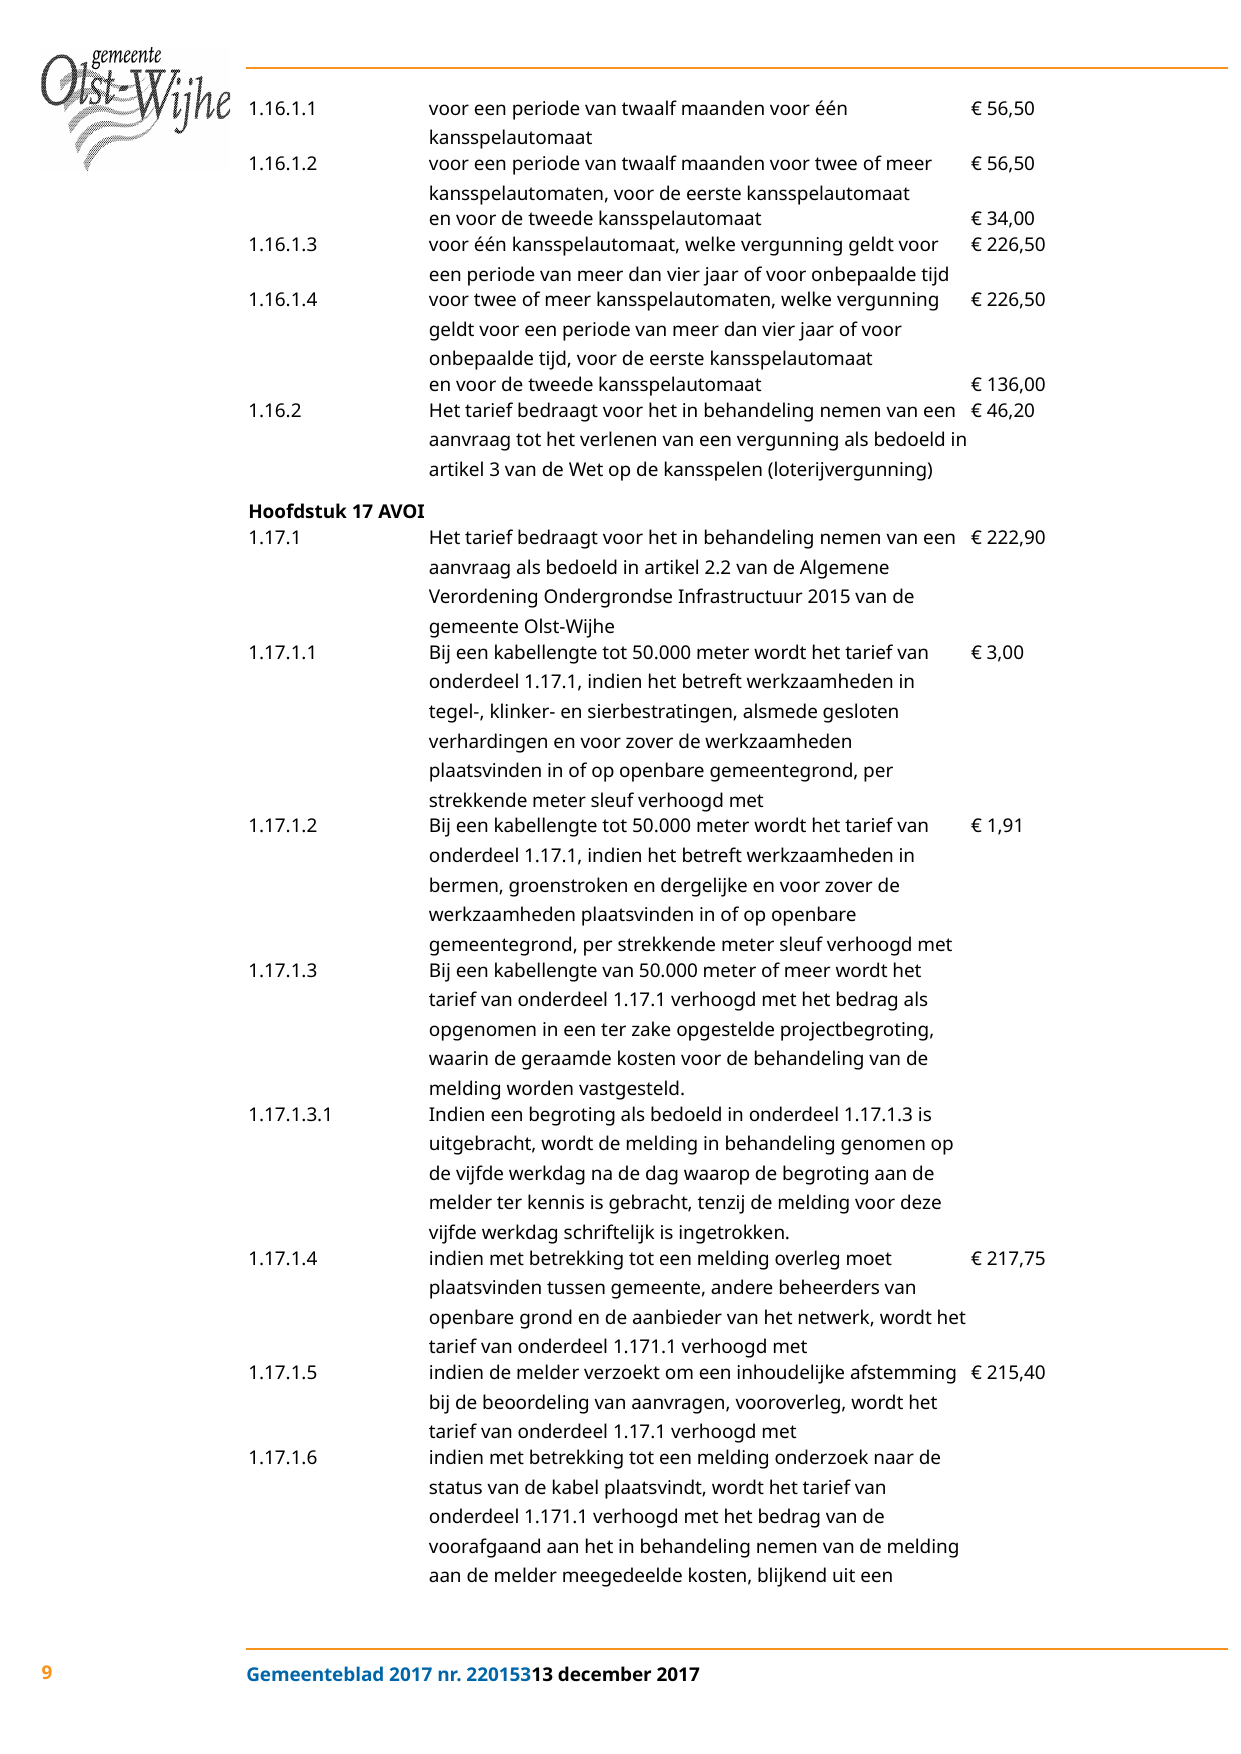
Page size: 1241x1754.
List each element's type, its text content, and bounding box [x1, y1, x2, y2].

table_cell 1.17.1.4 [248, 1245, 429, 1359]
table_cell € 3,00 [971, 639, 1152, 813]
table_cell 1.16.1.3 [248, 231, 429, 286]
table_cell en voor de tweede kansspelautomaat [429, 371, 971, 397]
table_cell € 226,50 [971, 231, 1152, 286]
table_cell € 1,91 [971, 813, 1152, 957]
table_cell € 56,50 [971, 150, 1152, 205]
table_cell 1.16.2 [248, 397, 429, 482]
table_cell indien de melder verzoekt om een inhoudelijke afstemming bij de beoordeling van aanvragen, vooroverleg, wordt het tarief van onderdeel 1.17.1 verhoogd met [429, 1359, 971, 1444]
table_cell 1.17.1.3.1 [248, 1101, 429, 1245]
table_cell 1.17.1.1 [248, 639, 429, 813]
table_cell Het tarief bedraagt voor het in behandeling nemen van een aanvraag tot het verlenen van een vergunning als bedoeld in artikel 3 van de Wet op de kansspelen (loterijvergunning) [429, 397, 971, 482]
table_cell 1.16.1.1 [248, 95, 429, 150]
table_cell Indien een begroting als bedoeld in onderdeel 1.17.1.3 is uitgebracht, wordt de melding in behandeling genomen op de vijfde werkdag na de dag waarop de begroting aan de melder ter kennis is gebracht, tenzij de melding voor deze vijfde werkdag schriftelijk is ingetrokken. [429, 1101, 971, 1245]
table_cell en voor de tweede kansspelautomaat [429, 205, 971, 231]
table_cell 1.17.1.6 [248, 1444, 429, 1588]
table_cell € 56,50 [971, 95, 1152, 150]
table_cell indien met betrekking tot een melding onderzoek naar de status van de kabel plaatsvindt, wordt het tarief van onderdeel 1.171.1 verhoogd met het bedrag van de voorafgaand aan het in behandeling nemen van de melding aan de melder meegedeelde kosten, blijkend uit een [429, 1444, 971, 1588]
table_cell [248, 205, 429, 231]
table_cell 1.17.1.2 [248, 813, 429, 957]
table_cell 1.17.1.3 [248, 957, 429, 1101]
picture [41, 47, 231, 172]
table_cell € 226,50 [971, 286, 1152, 371]
table_cell € 136,00 [971, 371, 1152, 397]
table_cell [248, 371, 429, 397]
text Hoofdstuk 17 AVOI [248, 499, 1152, 524]
table_header € 222,90 [971, 525, 1152, 639]
table_cell 1.16.1.2 [248, 150, 429, 205]
table_cell € 217,75 [971, 1245, 1152, 1359]
table_cell voor een periode van twaalf maanden voor twee of meer kansspelautomaten, voor de eerste kansspelautomaat [429, 150, 971, 205]
table_cell [971, 1444, 1152, 1588]
table_cell 1.16.1.4 [248, 286, 429, 371]
table_cell Bij een kabellengte tot 50.000 meter wordt het tarief van onderdeel 1.17.1, indien het betreft werkzaamheden in bermen, groenstroken en dergelijke en voor zover de werkzaamheden plaatsvinden in of op openbare gemeentegrond, per strekkende meter sleuf verhoogd met [429, 813, 971, 957]
table_cell € 34,00 [971, 205, 1152, 231]
table_cell € 46,20 [971, 397, 1152, 482]
table_header 1.17.1 [248, 525, 429, 639]
table_cell Bij een kabellengte tot 50.000 meter wordt het tarief van onderdeel 1.17.1, indien het betreft werkzaamheden in tegel-, klinker- en sierbestratingen, alsmede gesloten verhardingen en voor zover de werkzaamheden plaatsvinden in of op openbare gemeentegrond, per strekkende meter sleuf verhoogd met [429, 639, 971, 813]
table_cell indien met betrekking tot een melding overleg moet plaatsvinden tussen gemeente, andere beheerders van openbare grond en de aanbieder van het netwerk, wordt het tarief van onderdeel 1.171.1 verhoogd met [429, 1245, 971, 1359]
table_cell voor één kansspelautomaat, welke vergunning geldt voor een periode van meer dan vier jaar of voor onbepaalde tijd [429, 231, 971, 286]
table_cell [971, 957, 1152, 1101]
table_cell voor twee of meer kansspelautomaten, welke vergunning geldt voor een periode van meer dan vier jaar of voor onbepaalde tijd, voor de eerste kansspelautomaat [429, 286, 971, 371]
table_cell 1.17.1.5 [248, 1359, 429, 1444]
table_cell [971, 1101, 1152, 1245]
table_cell voor een periode van twaalf maanden voor één kansspelautomaat [429, 95, 971, 150]
table_header Het tarief bedraagt voor het in behandeling nemen van een aanvraag als bedoeld in artikel 2.2 van de Algemene Verordening Ondergrondse Infrastructuur 2015 van de gemeente Olst-Wijhe [429, 525, 971, 639]
table_cell Bij een kabellengte van 50.000 meter of meer wordt het tarief van onderdeel 1.17.1 verhoogd met het bedrag als opgenomen in een ter zake opgestelde projectbegroting, waarin de geraamde kosten voor de behandeling van de melding worden vastgesteld. [429, 957, 971, 1101]
table_cell € 215,40 [971, 1359, 1152, 1444]
